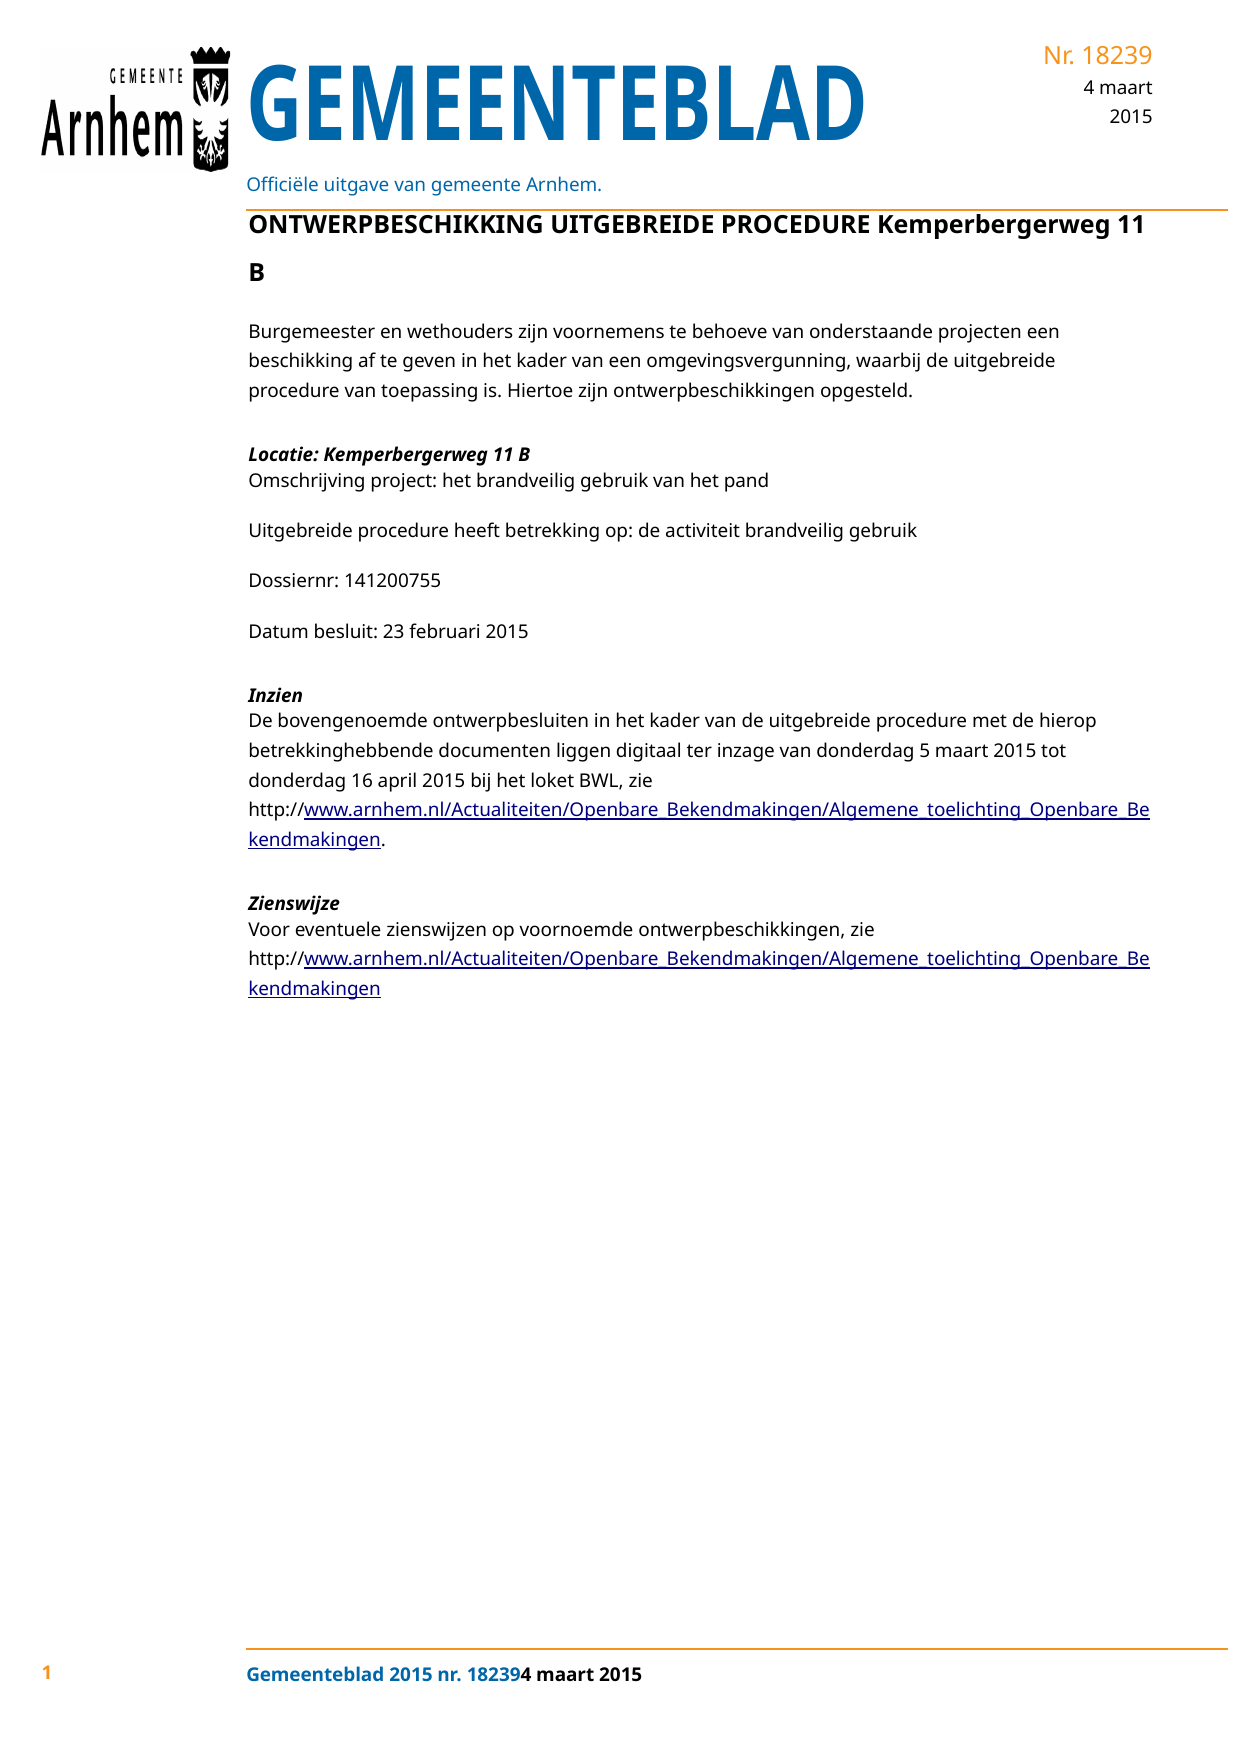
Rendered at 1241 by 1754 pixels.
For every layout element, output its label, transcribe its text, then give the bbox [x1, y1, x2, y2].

text Omschrijving project: het brandveilig gebruik van het pand [248, 467, 1152, 492]
text De bovengenoemde ontwerpbesluiten in het kader van de uitgebreide procedure met de hierop betrekkinghebbende documenten liggen digitaal ter inzage van donderdag 5 maart 2015 tot donderdag 16 april 2015 bij het loket BWL, zie http://www.arnhem.nl/Actualiteiten/Openbare_Bekendmakingen/Algemene_toelichting_Openbare_Bekendmakingen. [248, 708, 1152, 852]
text Dossiernr: 141200755 [248, 568, 1152, 593]
text Datum besluit: 23 februari 2015 [248, 618, 1152, 644]
text ONTWERPBESCHIKKING UITGEBREIDE PROCEDURE Kemperbergerweg 11 B [248, 211, 1152, 288]
text Uitgebreide procedure heeft betrekking op: de activiteit brandveilig gebruik [248, 517, 1152, 543]
text Inzien [248, 682, 1152, 708]
text Locatie: Kemperbergerweg 11 B [248, 441, 1152, 467]
text Zienswijze [248, 890, 1152, 916]
text Burgemeester en wethouders zijn voornemens te behoeve van onderstaande projecten een beschikking af te geven in het kader van een omgevingsvergunning, waarbij de uitgebreide procedure van toepassing is. Hiertoe zijn ontwerpbeschikkingen opgesteld. [248, 318, 1152, 403]
picture [41, 47, 231, 172]
text Voor eventuele zienswijzen op voornoemde ontwerpbeschikkingen, zie http://www.arnhem.nl/Actualiteiten/Openbare_Bekendmakingen/Algemene_toelichting_Openbare_Bekendmakingen [248, 916, 1152, 1001]
